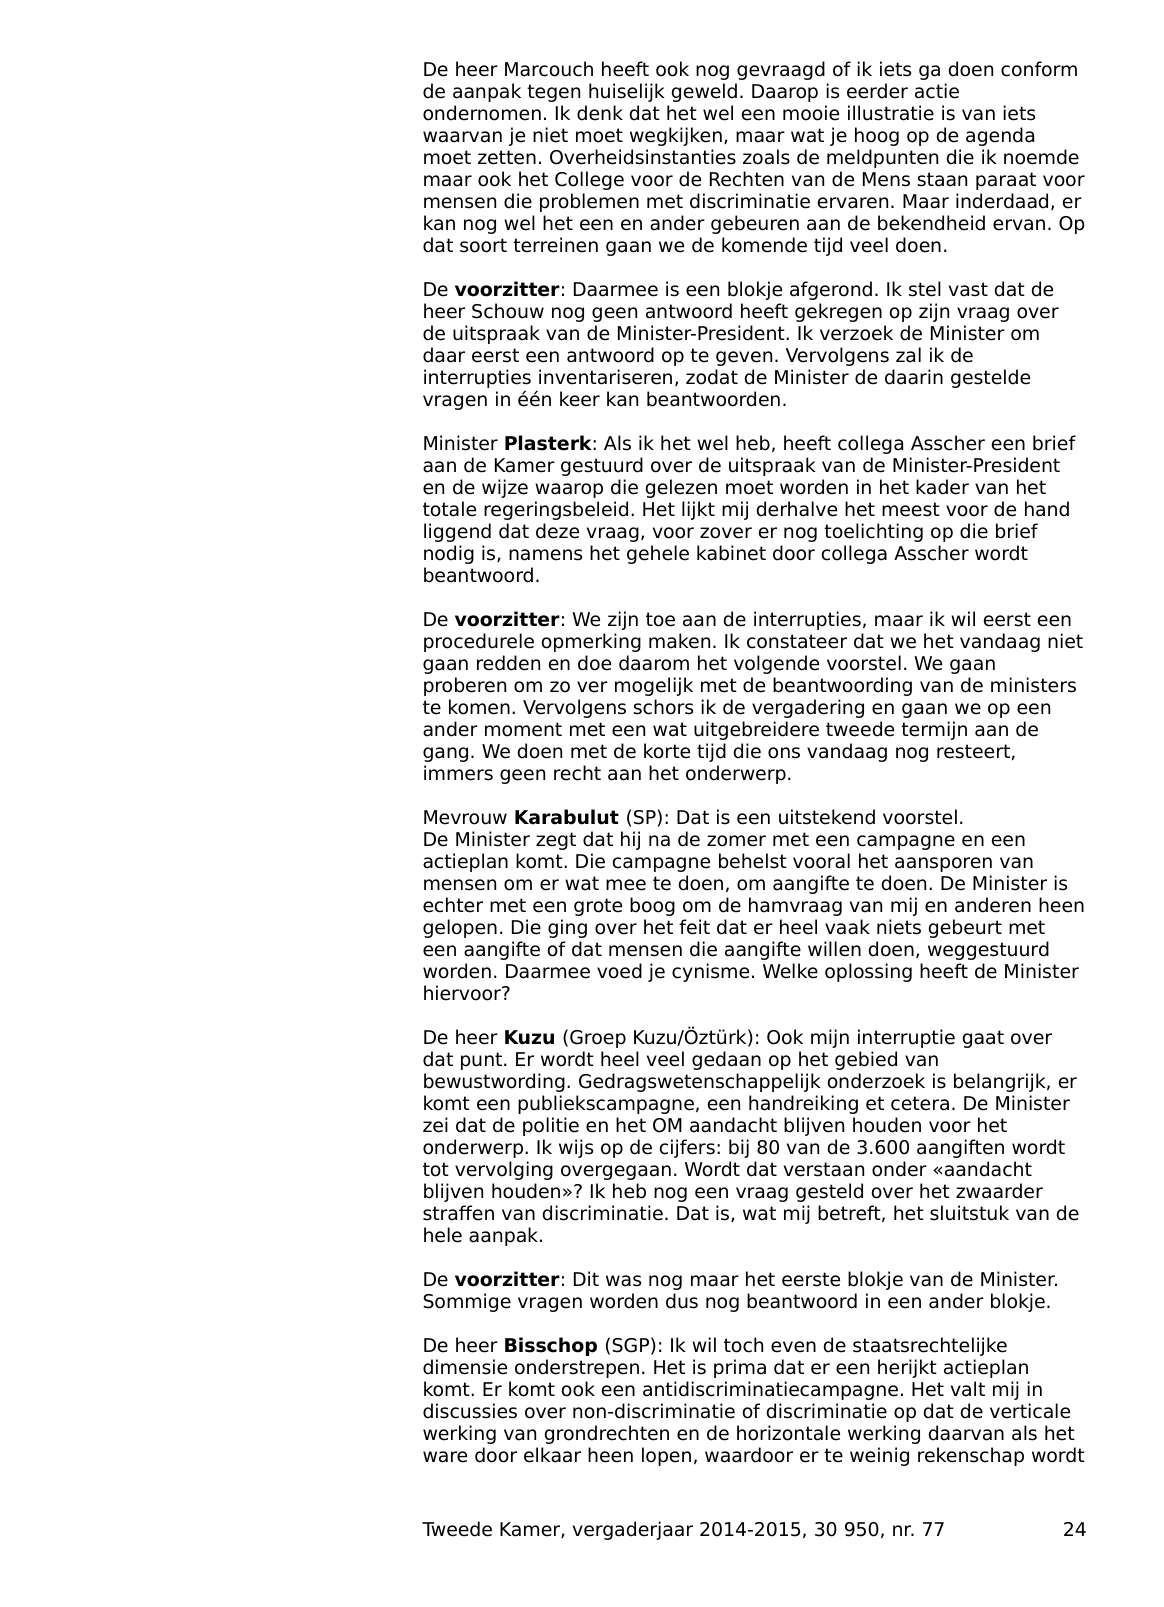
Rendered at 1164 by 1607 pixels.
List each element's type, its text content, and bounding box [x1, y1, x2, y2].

text De heer Kuzu (Groep Kuzu/Öztürk): Ook mijn interruptie gaat over dat punt. Er wordt heel veel gedaan op het gebied van bewustwording. Gedragswetenschappelijk onderzoek is belangrijk, er komt een publiekscampagne, een handreiking et cetera. De Minister zei dat de politie en het OM aandacht blijven houden voor het onderwerp. Ik wijs op de cijfers: bij 80 van de 3.600 aangiften wordt tot vervolging overgegaan. Wordt dat verstaan onder «aandacht blijven houden»? Ik heb nog een vraag gesteld over het zwaarder straffen van discriminatie. Dat is, wat mij betreft, het sluitstuk van de hele aanpak. [422, 1027, 1087, 1247]
text De voorzitter: We zijn toe aan de interrupties, maar ik wil eerst een procedurele opmerking maken. Ik constateer dat we het vandaag niet gaan redden en doe daarom het volgende voorstel. We gaan proberen om zo ver mogelijk met de beantwoording van de ministers te komen. Vervolgens schors ik de vergadering en gaan we op een ander moment met een wat uitgebreidere tweede termijn aan de gang. We doen met de korte tijd die ons vandaag nog resteert, immers geen recht aan het onderwerp. [422, 609, 1087, 785]
text De voorzitter: Dit was nog maar het eerste blokje van de Minister. Sommige vragen worden dus nog beantwoord in een ander blokje. [422, 1269, 1087, 1313]
text De Minister zegt dat hij na de zomer met een campagne en een actieplan komt. Die campagne behelst vooral het aansporen van mensen om er wat mee te doen, om aangifte te doen. De Minister is echter met een grote boog om de hamvraag van mij en anderen heen gelopen. Die ging over het feit dat er heel vaak niets gebeurt met een aangifte of dat mensen die aangifte willen doen, weggestuurd worden. Daarmee voed je cynisme. Welke oplossing heeft de Minister hiervoor? [422, 829, 1087, 1005]
text De heer Bisschop (SGP): Ik wil toch even de staatsrechtelijke dimensie onderstrepen. Het is prima dat er een herijkt actieplan komt. Er komt ook een antidiscriminatiecampagne. Het valt mij in discussies over non-discriminatie of discriminatie op dat de verticale werking van grondrechten en de horizontale werking daarvan als het ware door elkaar heen lopen, waardoor er te weinig rekenschap wordt [422, 1335, 1087, 1467]
text De voorzitter: Daarmee is een blokje afgerond. Ik stel vast dat de heer Schouw nog geen antwoord heeft gekregen op zijn vraag over de uitspraak van de Minister-President. Ik verzoek de Minister om daar eerst een antwoord op te geven. Vervolgens zal ik de interrupties inventariseren, zodat de Minister de daarin gestelde vragen in één keer kan beantwoorden. [422, 279, 1087, 411]
text Minister Plasterk: Als ik het wel heb, heeft collega Asscher een brief aan de Kamer gestuurd over de uitspraak van de Minister-President en de wijze waarop die gelezen moet worden in het kader van het totale regeringsbeleid. Het lijkt mij derhalve het meest voor de hand liggend dat deze vraag, voor zover er nog toelichting op die brief nodig is, namens het gehele kabinet door collega Asscher wordt beantwoord. [422, 433, 1087, 587]
text Mevrouw Karabulut (SP): Dat is een uitstekend voorstel. [422, 807, 1087, 829]
text De heer Marcouch heeft ook nog gevraagd of ik iets ga doen conform de aanpak tegen huiselijk geweld. Daarop is eerder actie ondernomen. Ik denk dat het wel een mooie illustratie is van iets waarvan je niet moet wegkijken, maar wat je hoog op de agenda moet zetten. Overheidsinstanties zoals de meldpunten die ik noemde maar ook het College voor de Rechten van de Mens staan paraat voor mensen die problemen met discriminatie ervaren. Maar inderdaad, er kan nog wel het een en ander gebeuren aan de bekendheid ervan. Op dat soort terreinen gaan we de komende tijd veel doen. [422, 59, 1087, 257]
